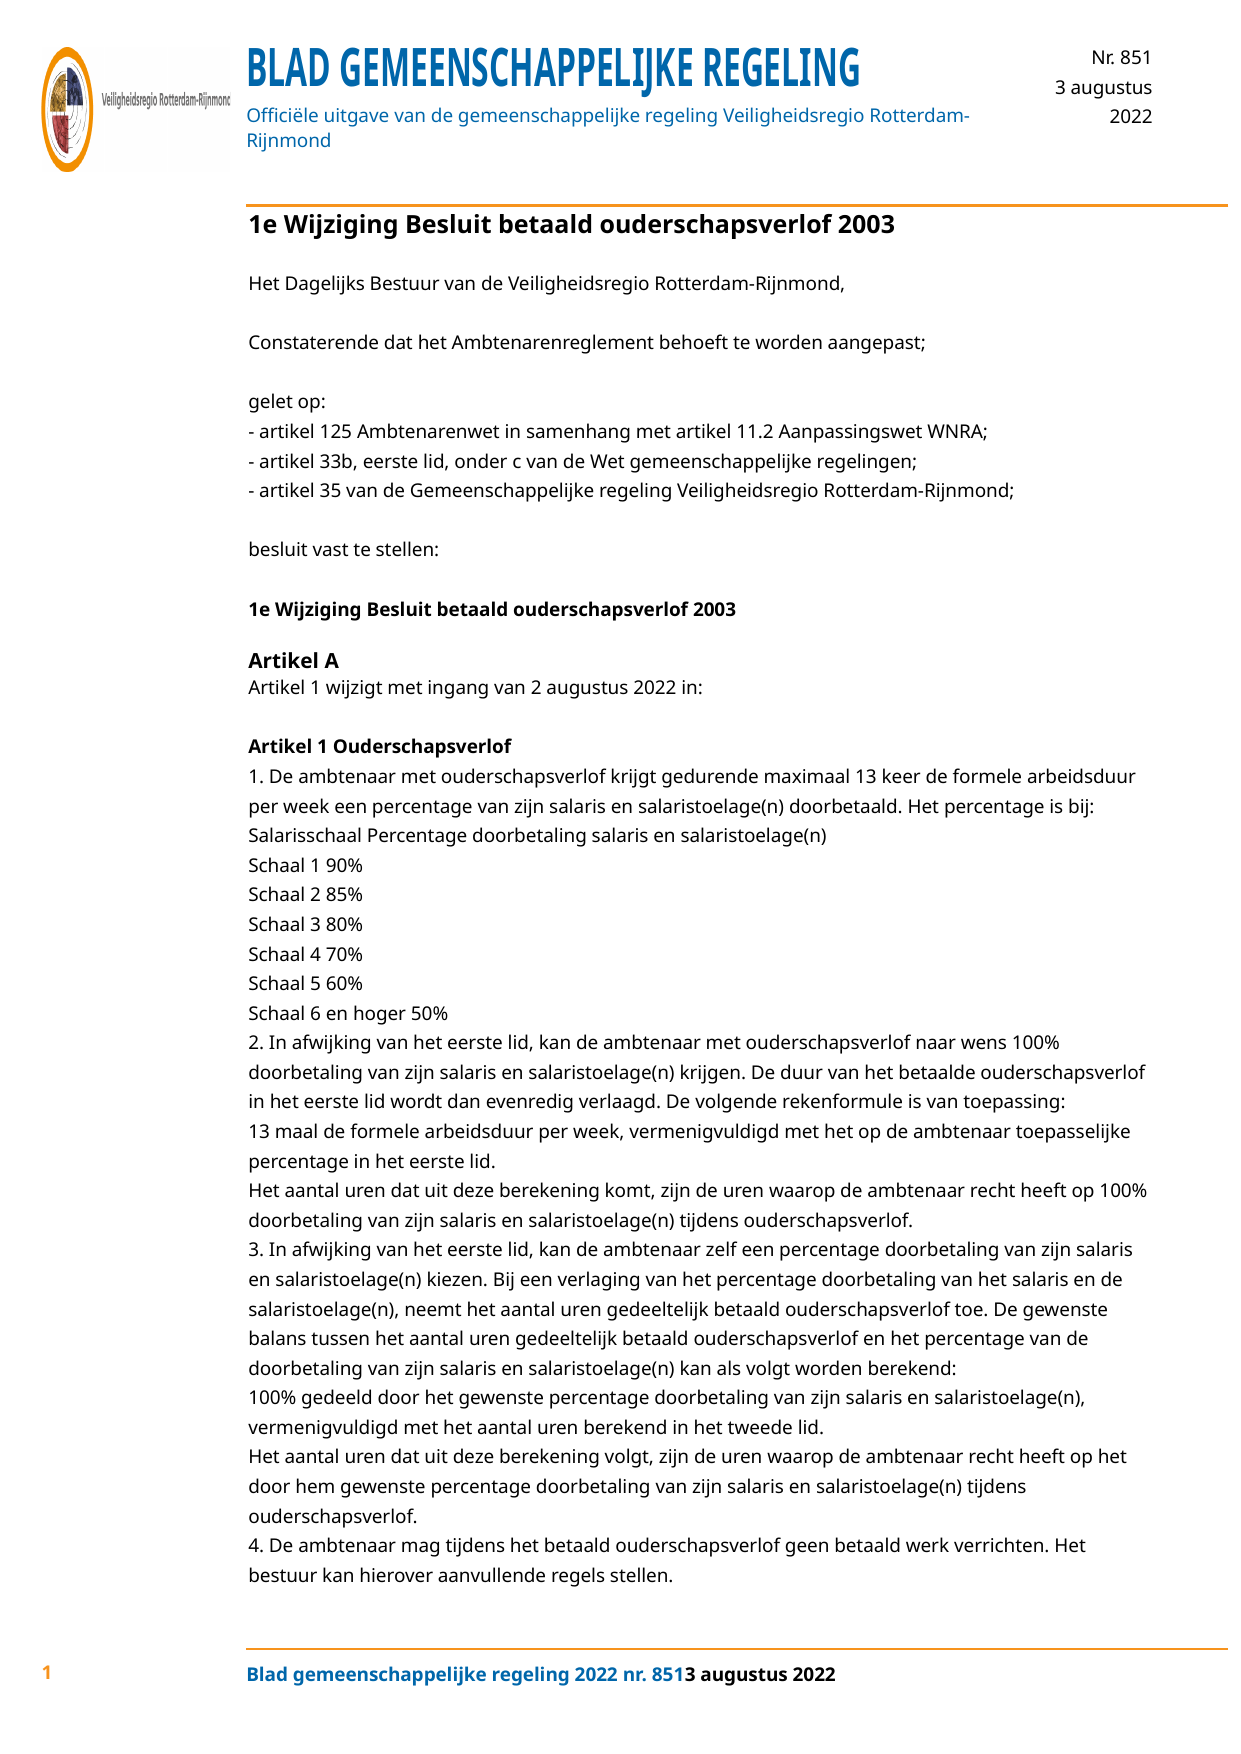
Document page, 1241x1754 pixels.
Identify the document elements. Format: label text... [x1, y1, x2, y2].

text Het aantal uren dat uit deze berekening komt, zijn de uren waarop de ambtenaar recht heeft op 100% doorbetaling van zijn salaris en salaristoelage(n) tijdens ouderschapsverlof. [248, 1177, 1152, 1233]
text 1. De ambtenaar met ouderschapsverlof krijgt gedurende maximaal 13 keer de formele arbeidsduur per week een percentage van zijn salaris en salaristoelage(n) doorbetaald. Het percentage is bij: [248, 763, 1152, 819]
text Schaal 2 85% [248, 882, 1152, 907]
text besluit vast te stellen: [248, 537, 1152, 562]
text Artikel A [248, 646, 1152, 674]
text 1e Wijziging Besluit betaald ouderschapsverlof 2003 [248, 207, 1152, 241]
text Het aantal uren dat uit deze berekening volgt, zijn de uren waarop de ambtenaar recht heeft op het door hem gewenste percentage doorbetaling van zijn salaris en salaristoelage(n) tijdens ouderschapsverlof. [248, 1444, 1152, 1529]
text 3. In afwijking van het eerste lid, kan de ambtenaar zelf een percentage doorbetaling van zijn salaris en salaristoelage(n) kiezen. Bij een verlaging van het percentage doorbetaling van het salaris en de salaristoelage(n), neemt het aantal uren gedeeltelijk betaald ouderschapsverlof toe. De gewenste balans tussen het aantal uren gedeeltelijk betaald ouderschapsverlof en het percentage van de doorbetaling van zijn salaris en salaristoelage(n) kan als volgt worden berekend: [248, 1237, 1152, 1381]
text Schaal 3 80% [248, 911, 1152, 937]
text Schaal 4 70% [248, 941, 1152, 967]
text 1e Wijziging Besluit betaald ouderschapsverlof 2003 [248, 596, 1152, 621]
text 2. In afwijking van het eerste lid, kan de ambtenaar met ouderschapsverlof naar wens 100% doorbetaling van zijn salaris en salaristoelage(n) krijgen. De duur van het betaalde ouderschapsverlof in het eerste lid wordt dan evenredig verlaagd. De volgende rekenformule is van toepassing: [248, 1029, 1152, 1114]
text - artikel 33b, eerste lid, onder c van de Wet gemeenschappelijke regelingen; [248, 448, 1152, 473]
text 100% gedeeld door het gewenste percentage doorbetaling van zijn salaris en salaristoelage(n), vermenigvuldigd met het aantal uren berekend in het tweede lid. [248, 1384, 1152, 1440]
text Artikel 1 Ouderschapsverlof [248, 734, 1152, 759]
picture [41, 47, 231, 172]
text Het Dagelijks Bestuur van de Veiligheidsregio Rotterdam-Rijnmond, [248, 270, 1152, 296]
text Schaal 6 en hoger 50% [248, 1000, 1152, 1026]
text 13 maal de formele arbeidsduur per week, vermenigvuldigd met het op de ambtenaar toepasselijke percentage in het eerste lid. [248, 1118, 1152, 1174]
text Artikel 1 wijzigt met ingang van 2 augustus 2022 in: [248, 674, 1152, 700]
text Constaterende dat het Ambtenarenreglement behoeft te worden aangepast; [248, 329, 1152, 355]
text gelet op: [248, 389, 1152, 414]
text - artikel 125 Ambtenarenwet in samenhang met artikel 11.2 Aanpassingswet WNRA; [248, 418, 1152, 444]
text Schaal 1 90% [248, 852, 1152, 878]
text Salarisschaal Percentage doorbetaling salaris en salaristoelage(n) [248, 822, 1152, 848]
text - artikel 35 van de Gemeenschappelijke regeling Veiligheidsregio Rotterdam-Rijnmond; [248, 477, 1152, 503]
text Schaal 5 60% [248, 970, 1152, 996]
text 4. De ambtenaar mag tijdens het betaald ouderschapsverlof geen betaald werk verrichten. Het bestuur kan hierover aanvullende regels stellen. [248, 1532, 1152, 1588]
